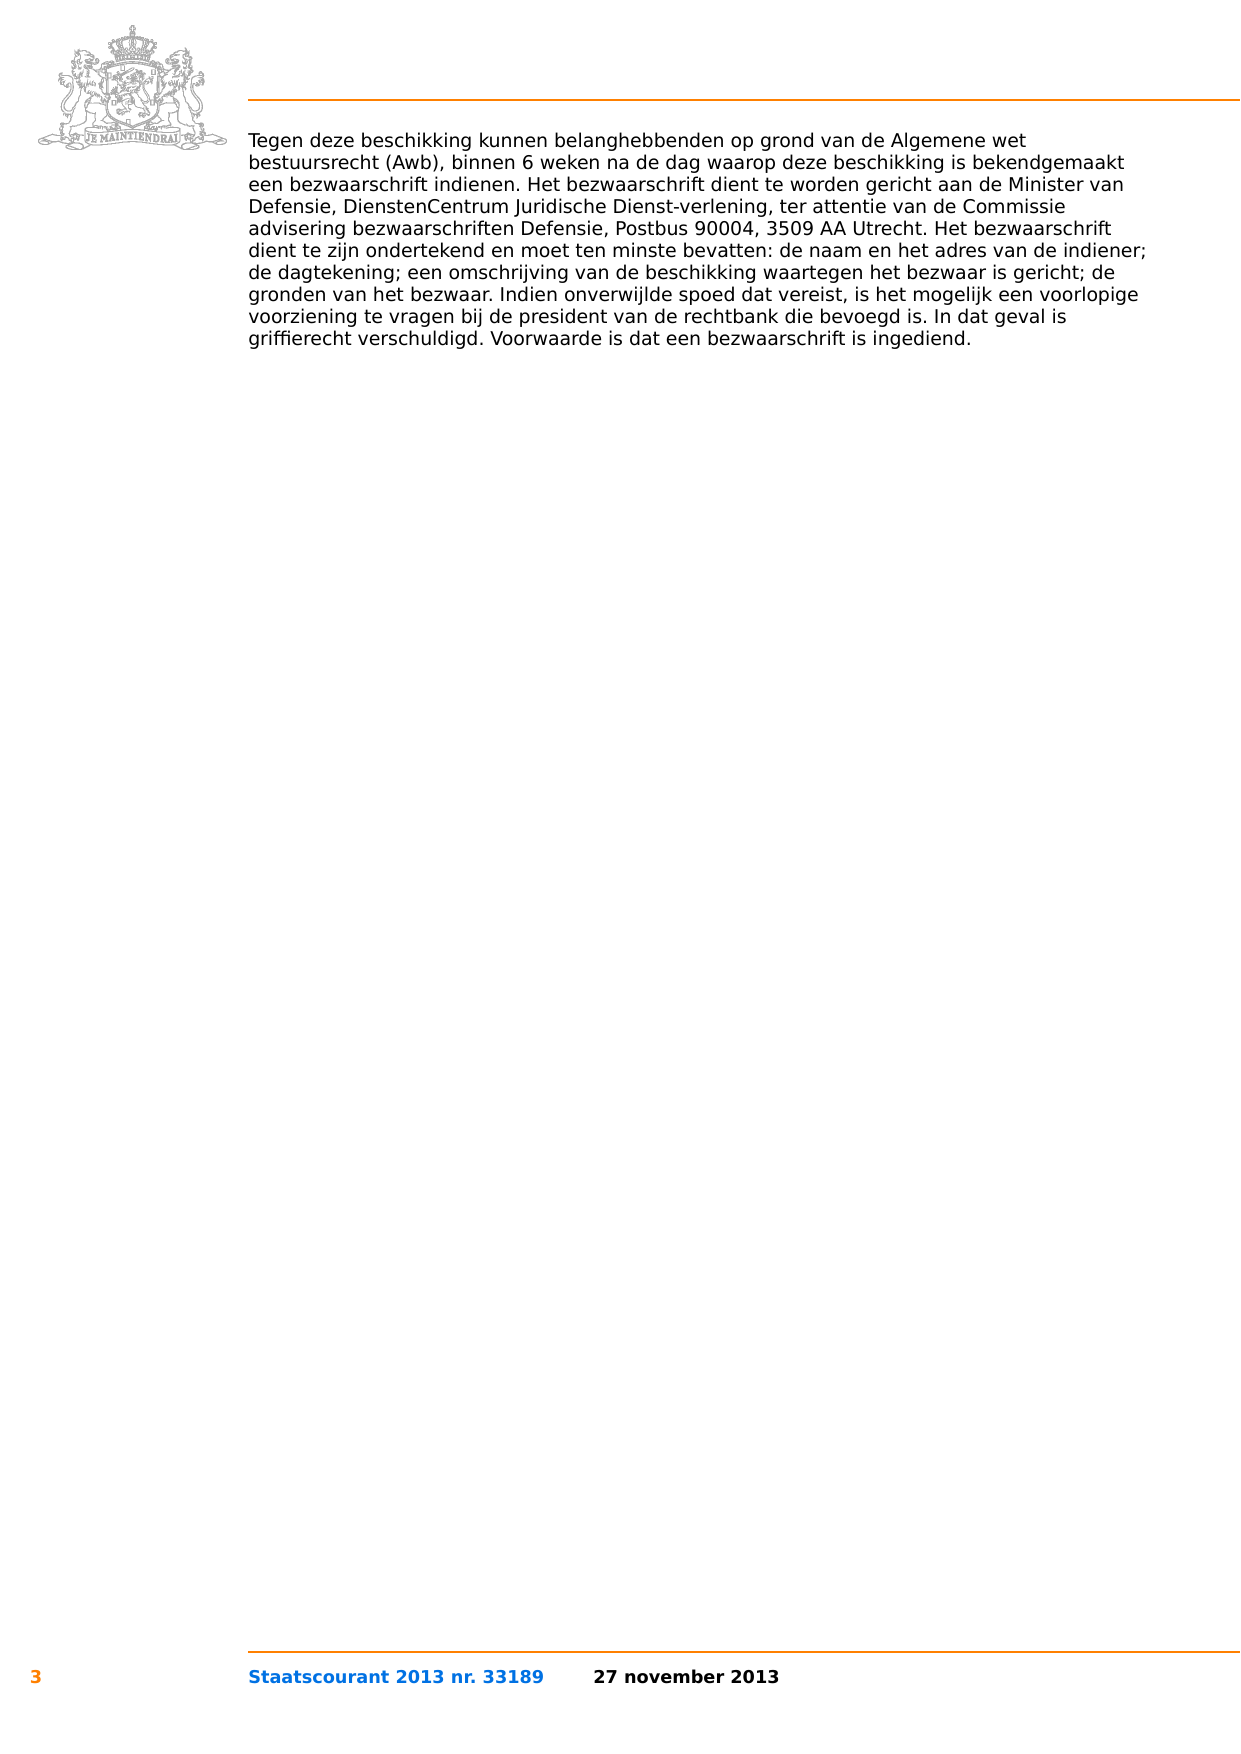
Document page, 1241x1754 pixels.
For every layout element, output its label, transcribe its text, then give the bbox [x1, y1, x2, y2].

picture [38, 25, 227, 150]
text Tegen deze beschikking kunnen belanghebbenden op grond van de Algemene wet bestuursrecht (Awb), binnen 6 weken na de dag waarop deze beschikking is bekendgemaakt een bezwaarschrift indienen. Het bezwaarschrift dient te worden gericht aan de Minister van Defensie, DienstenCentrum Juridische Dienst-verlening, ter attentie van de Commissie advisering bezwaarschriften Defensie, Postbus 90004, 3509 AA Utrecht. Het bezwaarschrift dient te zijn ondertekend en moet ten minste bevatten: de naam en het adres van de indiener; de dagtekening; een omschrijving van de beschikking waartegen het bezwaar is gericht; de gronden van het bezwaar. Indien onverwijlde spoed dat vereist, is het mogelijk een voorlopige voorziening te vragen bij de president van de rechtbank die bevoegd is. In dat geval is griffierecht verschuldigd. Voorwaarde is dat een bezwaarschrift is ingediend. [248, 130, 1163, 350]
